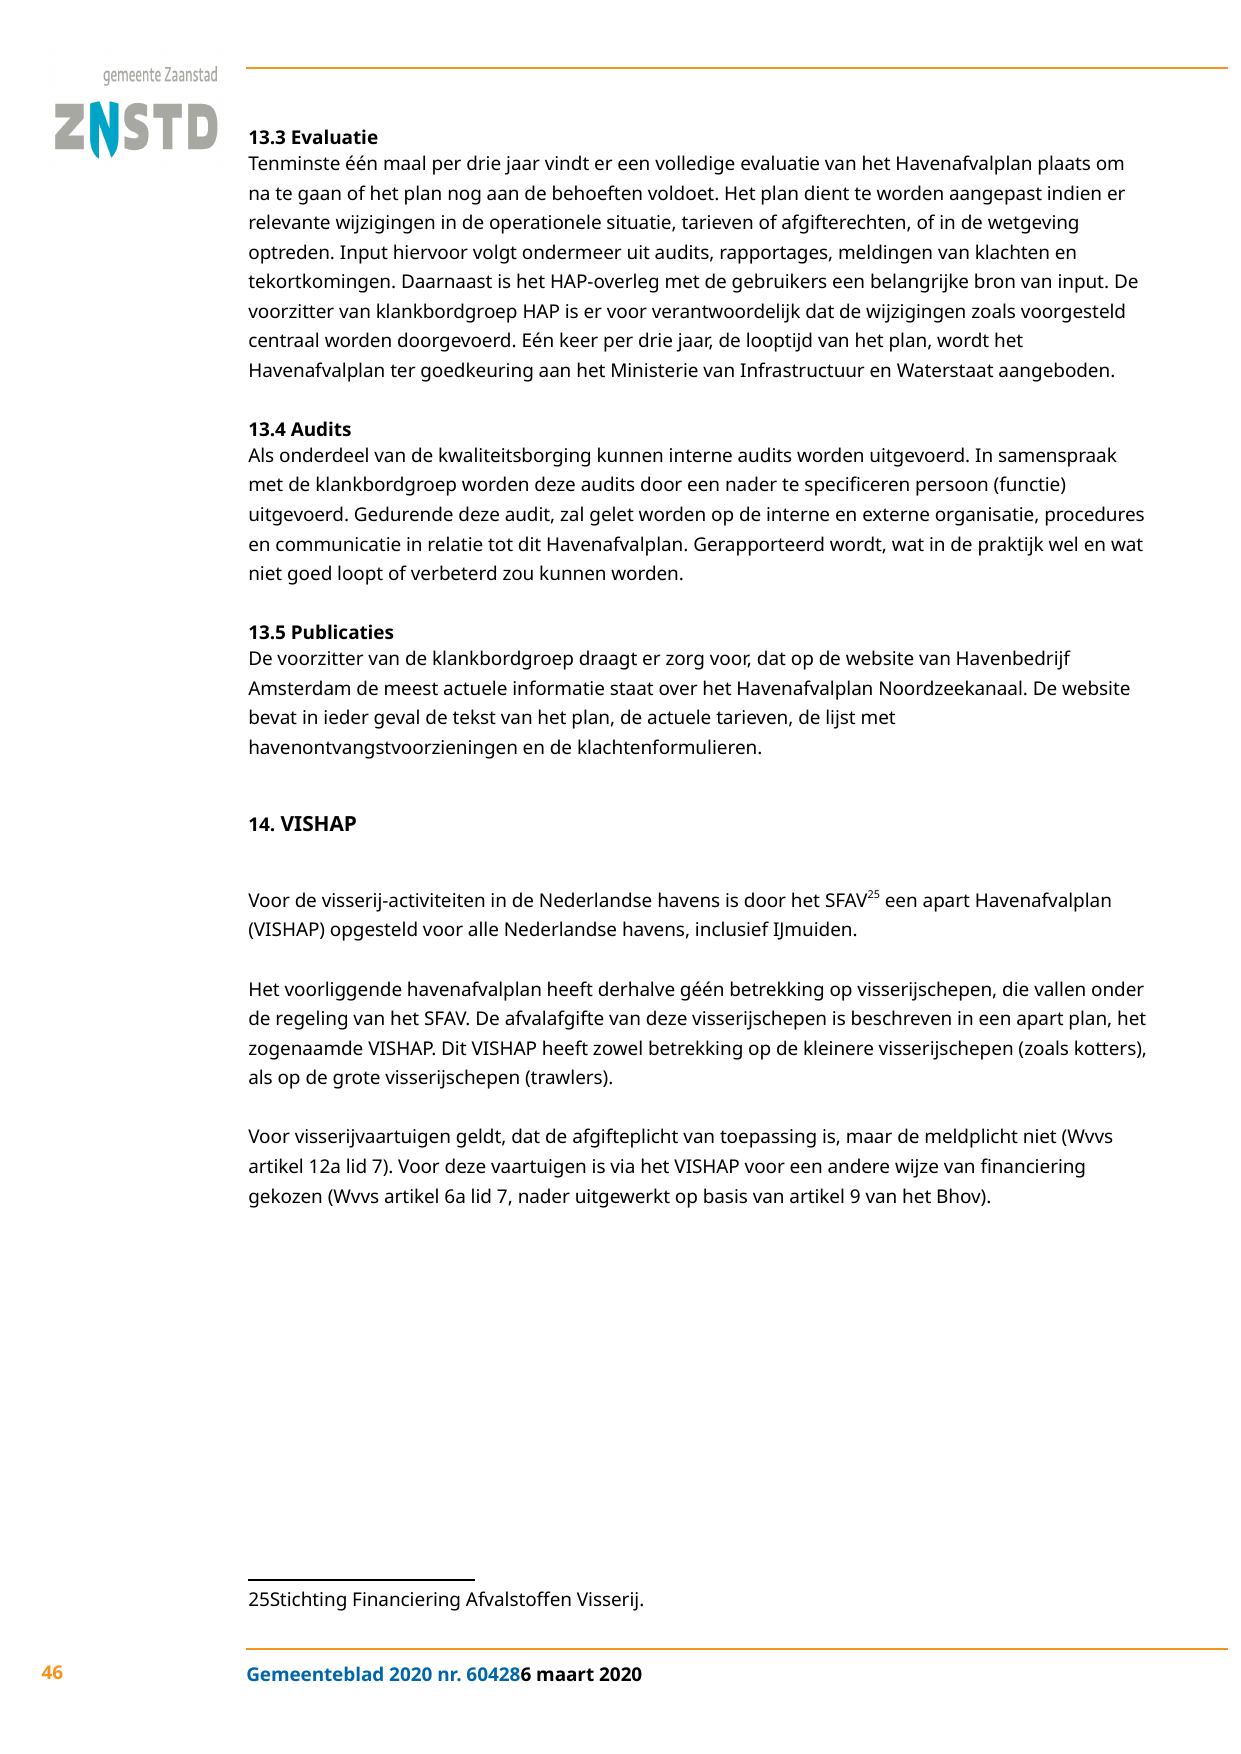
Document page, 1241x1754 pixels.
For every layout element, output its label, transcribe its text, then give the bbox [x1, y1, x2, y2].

picture [41, 47, 231, 172]
text 13.4 Audits [248, 416, 1152, 442]
text Tenminste één maal per drie jaar vindt er een volledige evaluatie van het Havenafvalplan plaats om na te gaan of het plan nog aan de behoeften voldoet. Het plan dient te worden aangepast indien er relevante wijzigingen in de operationele situatie, tarieven of afgifterechten, of in de wetgeving optreden. Input hiervoor volgt ondermeer uit audits, rapportages, meldingen van klachten en tekortkomingen. Daarnaast is het HAP-overleg met de gebruikers een belangrijke bron van input. De voorzitter van klankbordgroep HAP is er voor verantwoordelijk dat de wijzigingen zoals voorgesteld centraal worden doorgevoerd. Eén keer per drie jaar, de looptijd van het plan, wordt het Havenafvalplan ter goedkeuring aan het Ministerie van Infrastructuur en Waterstaat aangeboden. [248, 150, 1152, 383]
text Voor visserijvaartuigen geldt, dat de afgifteplicht van toepassing is, maar de meldplicht niet (Wvvs artikel 12a lid 7). Voor deze vaartuigen is via het VISHAP voor een andere wijze van financiering gekozen (Wvvs artikel 6a lid 7, nader uitgewerkt op basis van artikel 9 van het Bhov). [248, 1124, 1152, 1208]
text 13.5 Publicaties [248, 619, 1152, 645]
text 13.3 Evaluatie [248, 124, 1152, 150]
text Stichting Financiering Afvalstoffen Visserij. [248, 1586, 1152, 1612]
text 14. VISHAP [248, 809, 1152, 838]
text Als onderdeel van de kwaliteitsborging kunnen interne audits worden uitgevoerd. In samenspraak met de klankbordgroep worden deze audits door een nader te specificeren persoon (functie) uitgevoerd. Gedurende deze audit, zal gelet worden op de interne en externe organisatie, procedures en communicatie in relatie tot dit Havenafvalplan. Gerapporteerd wordt, wat in de praktijk wel en wat niet goed loopt of verbeterd zou kunnen worden. [248, 442, 1152, 586]
text Voor de visserij-activiteiten in de Nederlandse havens is door het SFAV een apart Havenafvalplan (VISHAP) opgesteld voor alle Nederlandse havens, inclusief IJmuiden. [248, 887, 1152, 942]
text De voorzitter van de klankbordgroep draagt er zorg voor, dat op de website van Havenbedrijf Amsterdam de meest actuele informatie staat over het Havenafvalplan Noordzeekanaal. De website bevat in ieder geval de tekst van het plan, de actuele tarieven, de lijst met havenontvangstvoorzieningen en de klachtenformulieren. [248, 645, 1152, 760]
text Het voorliggende havenafvalplan heeft derhalve géén betrekking op visserijschepen, die vallen onder de regeling van het SFAV. De afvalafgifte van deze visserijschepen is beschreven in een apart plan, het zogenaamde VISHAP. Dit VISHAP heeft zowel betrekking op de kleinere visserijschepen (zoals kotters), als op de grote visserijschepen (trawlers). [248, 976, 1152, 1090]
